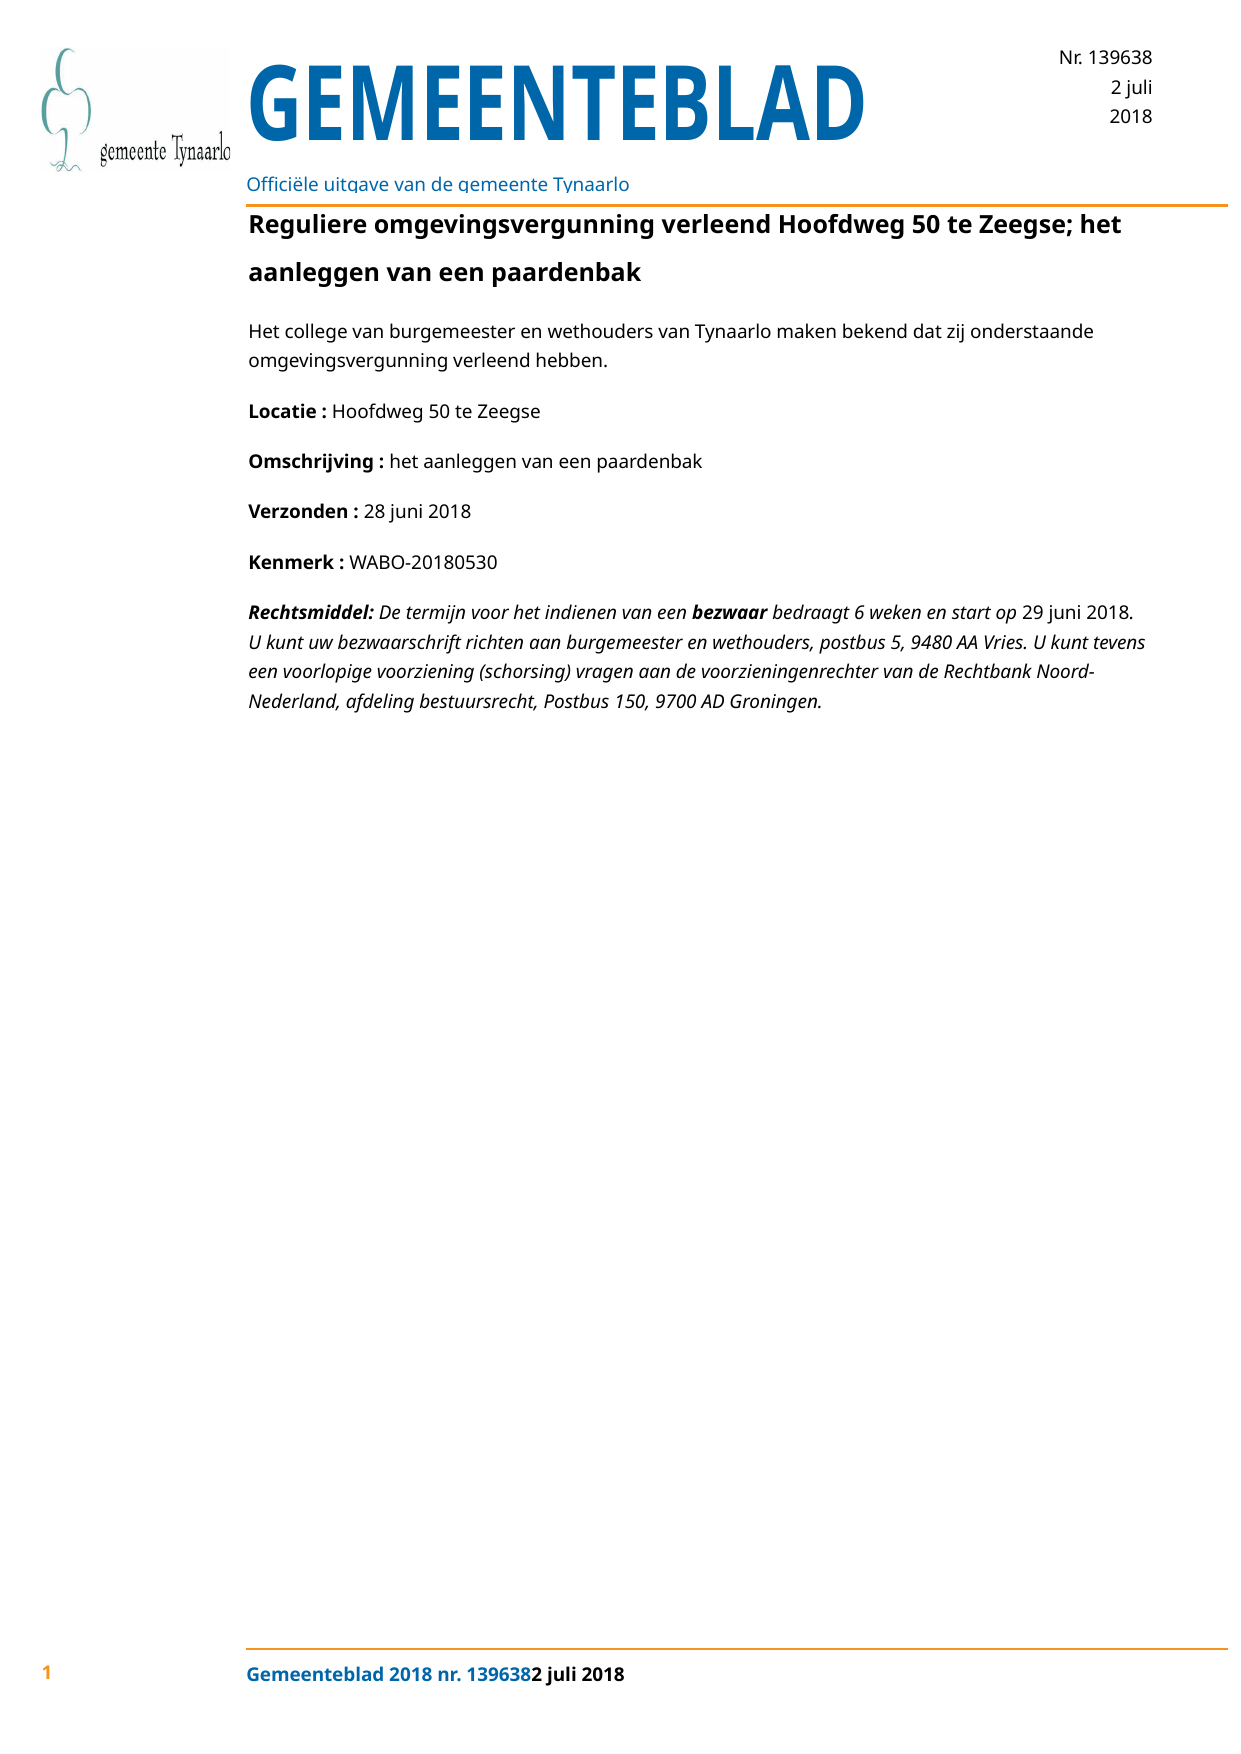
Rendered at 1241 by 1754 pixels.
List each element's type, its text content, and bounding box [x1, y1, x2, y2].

text Reguliere omgevingsvergunning verleend Hoofdweg 50 te Zeegse; het aanleggen van een paardenbak [248, 207, 1152, 288]
text Omschrijving : het aanleggen van een paardenbak [248, 448, 1152, 474]
text Kenmerk : WABO-20180530 [248, 549, 1152, 575]
text Verzonden : 28 juni 2018 [248, 499, 1152, 524]
text Rechtsmiddel: De termijn voor het indienen van een bezwaar bedraagt 6 weken en start op 29 juni 2018. U kunt uw bezwaarschrift richten aan burgemeester en wethouders, postbus 5, 9480 AA Vries. U kunt tevens een voorlopige voorziening (schorsing) vragen aan de voorzieningenrechter van de Rechtbank Noord-Nederland, afdeling bestuursrecht, Postbus 150, 9700 AD Groningen. [248, 599, 1152, 714]
text Locatie : Hoofdweg 50 te Zeegse [248, 398, 1152, 424]
picture [41, 47, 231, 172]
text Het college van burgemeester en wethouders van Tynaarlo maken bekend dat zij onderstaande omgevingsvergunning verleend hebben. [248, 318, 1152, 373]
